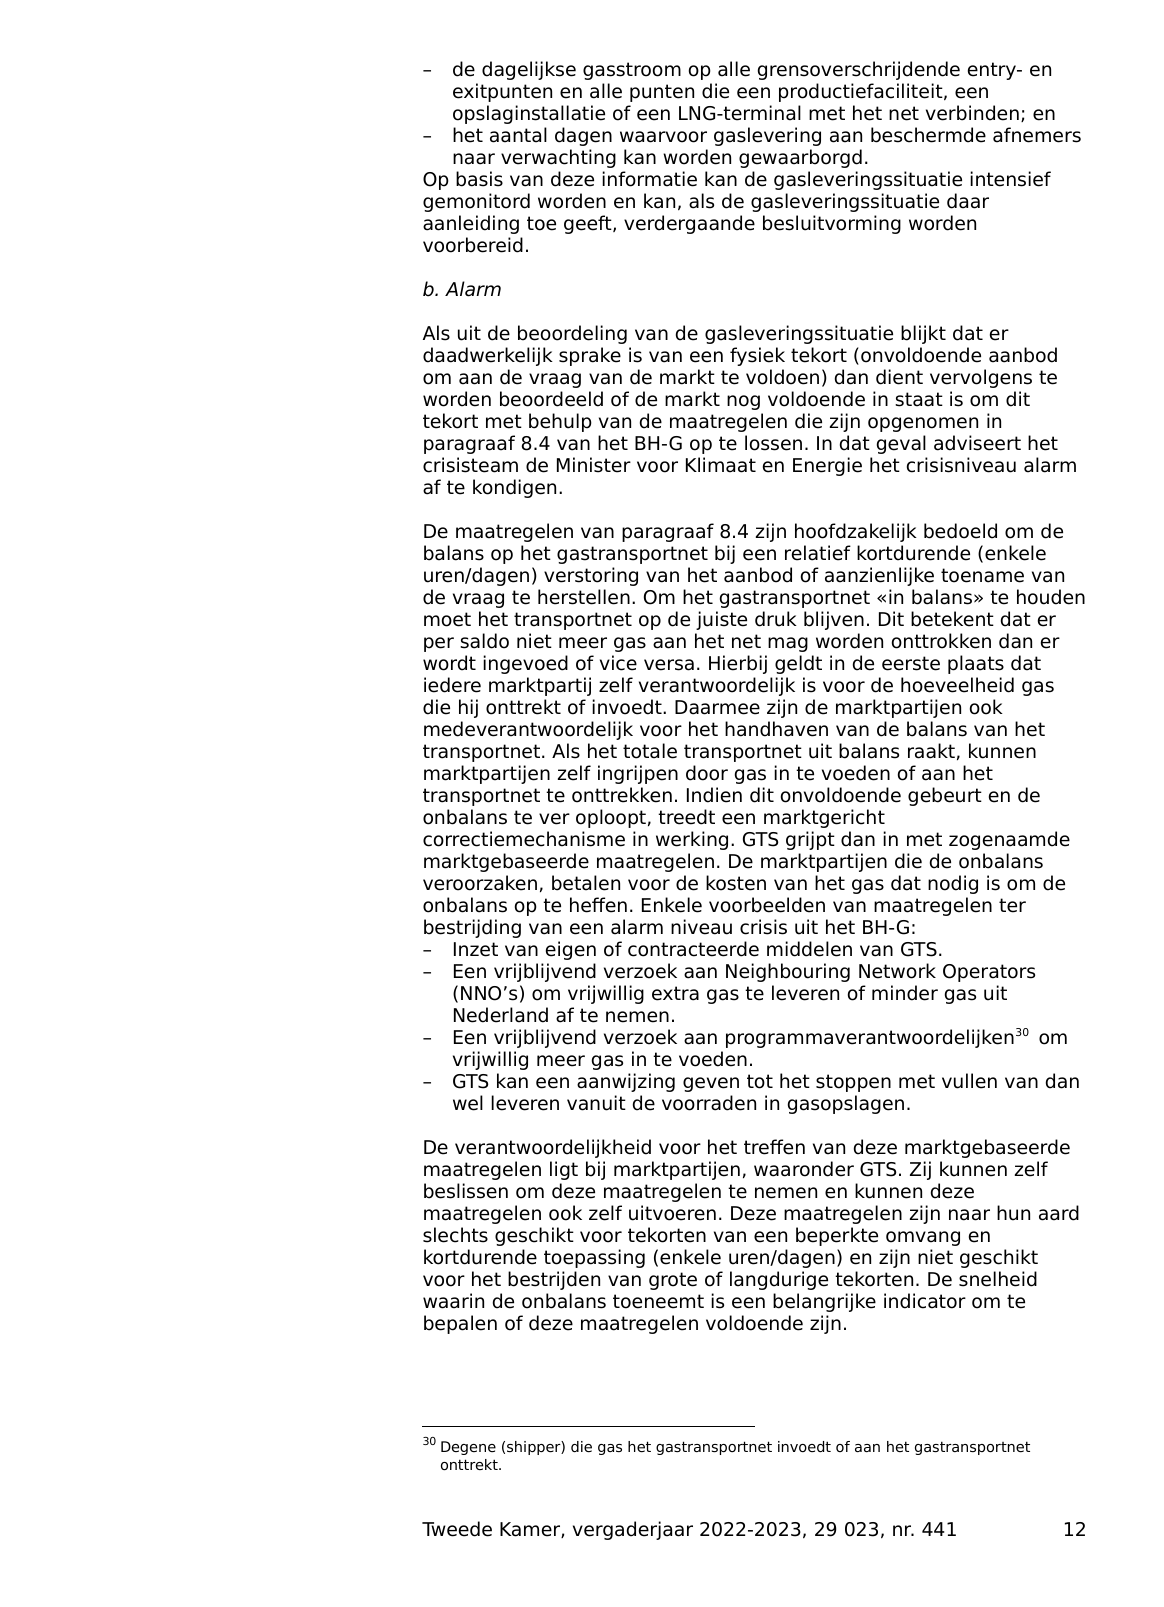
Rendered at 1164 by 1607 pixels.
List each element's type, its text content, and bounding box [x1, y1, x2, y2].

subtitle b. Alarm [422, 279, 1087, 301]
text – Een vrijblijvend verzoek aan programmaverantwoordelijken om vrijwillig meer gas in te voeden. [422, 1027, 1087, 1071]
text Als uit de beoordeling van de gasleveringssituatie blijkt dat er daadwerkelijk sprake is van een fysiek tekort (onvoldoende aanbod om aan de vraag van de markt te voldoen) dan dient vervolgens te worden beoordeeld of de markt nog voldoende in staat is om dit tekort met behulp van de maatregelen die zijn opgenomen in paragraaf 8.4 van het BH-G op te lossen. In dat geval adviseert het crisisteam de Minister voor Klimaat en Energie het crisisniveau alarm af te kondigen. [422, 323, 1087, 499]
text – de dagelijkse gasstroom op alle grensoverschrijdende entry- en exitpunten en alle punten die een productiefaciliteit, een opslaginstallatie of een LNG-terminal met het net verbinden; en [422, 59, 1087, 125]
text – Een vrijblijvend verzoek aan Neighbouring Network Operators (NNO’s) om vrijwillig extra gas te leveren of minder gas uit Nederland af te nemen. [422, 961, 1087, 1027]
text De verantwoordelijkheid voor het treffen van deze marktgebaseerde maatregelen ligt bij marktpartijen, waaronder GTS. Zij kunnen zelf beslissen om deze maatregelen te nemen en kunnen deze maatregelen ook zelf uitvoeren. Deze maatregelen zijn naar hun aard slechts geschikt voor tekorten van een beperkte omvang en kortdurende toepassing (enkele uren/dagen) en zijn niet geschikt voor het bestrijden van grote of langdurige tekorten. De snelheid waarin de onbalans toeneemt is een belangrijke indicator om te bepalen of deze maatregelen voldoende zijn. [422, 1137, 1087, 1335]
text – het aantal dagen waarvoor gaslevering aan beschermde afnemers naar verwachting kan worden gewaarborgd. [422, 125, 1087, 169]
text De maatregelen van paragraaf 8.4 zijn hoofdzakelijk bedoeld om de balans op het gastransportnet bij een relatief kortdurende (enkele uren/dagen) verstoring van het aanbod of aanzienlijke toename van de vraag te herstellen. Om het gastransportnet «in balans» te houden moet het transportnet op de juiste druk blijven. Dit betekent dat er per saldo niet meer gas aan het net mag worden onttrokken dan er wordt ingevoed of vice versa. Hierbij geldt in de eerste plaats dat iedere marktpartij zelf verantwoordelijk is voor de hoeveelheid gas die hij onttrekt of invoedt. Daarmee zijn de marktpartijen ook medeverantwoordelijk voor het handhaven van de balans van het transportnet. Als het totale transportnet uit balans raakt, kunnen marktpartijen zelf ingrijpen door gas in te voeden of aan het transportnet te onttrekken. Indien dit onvoldoende gebeurt en de onbalans te ver oploopt, treedt een marktgericht correctiemechanisme in werking. GTS grijpt dan in met zogenaamde marktgebaseerde maatregelen. De marktpartijen die de onbalans veroorzaken, betalen voor de kosten van het gas dat nodig is om de onbalans op te heffen. Enkele voorbeelden van maatregelen ter bestrijding van een alarm niveau crisis uit het BH-G: [422, 521, 1087, 939]
text – Inzet van eigen of contracteerde middelen van GTS. [422, 939, 1087, 961]
text Op basis van deze informatie kan de gasleveringssituatie intensief gemonitord worden en kan, als de gasleveringssituatie daar aanleiding toe geeft, verdergaande besluitvorming worden voorbereid. [422, 169, 1087, 257]
text Degene (shipper) die gas het gastransportnet invoedt of aan het gastransportnet onttrekt. [422, 1435, 1087, 1474]
text – GTS kan een aanwijzing geven tot het stoppen met vullen van dan wel leveren vanuit de voorraden in gasopslagen. [422, 1071, 1087, 1115]
